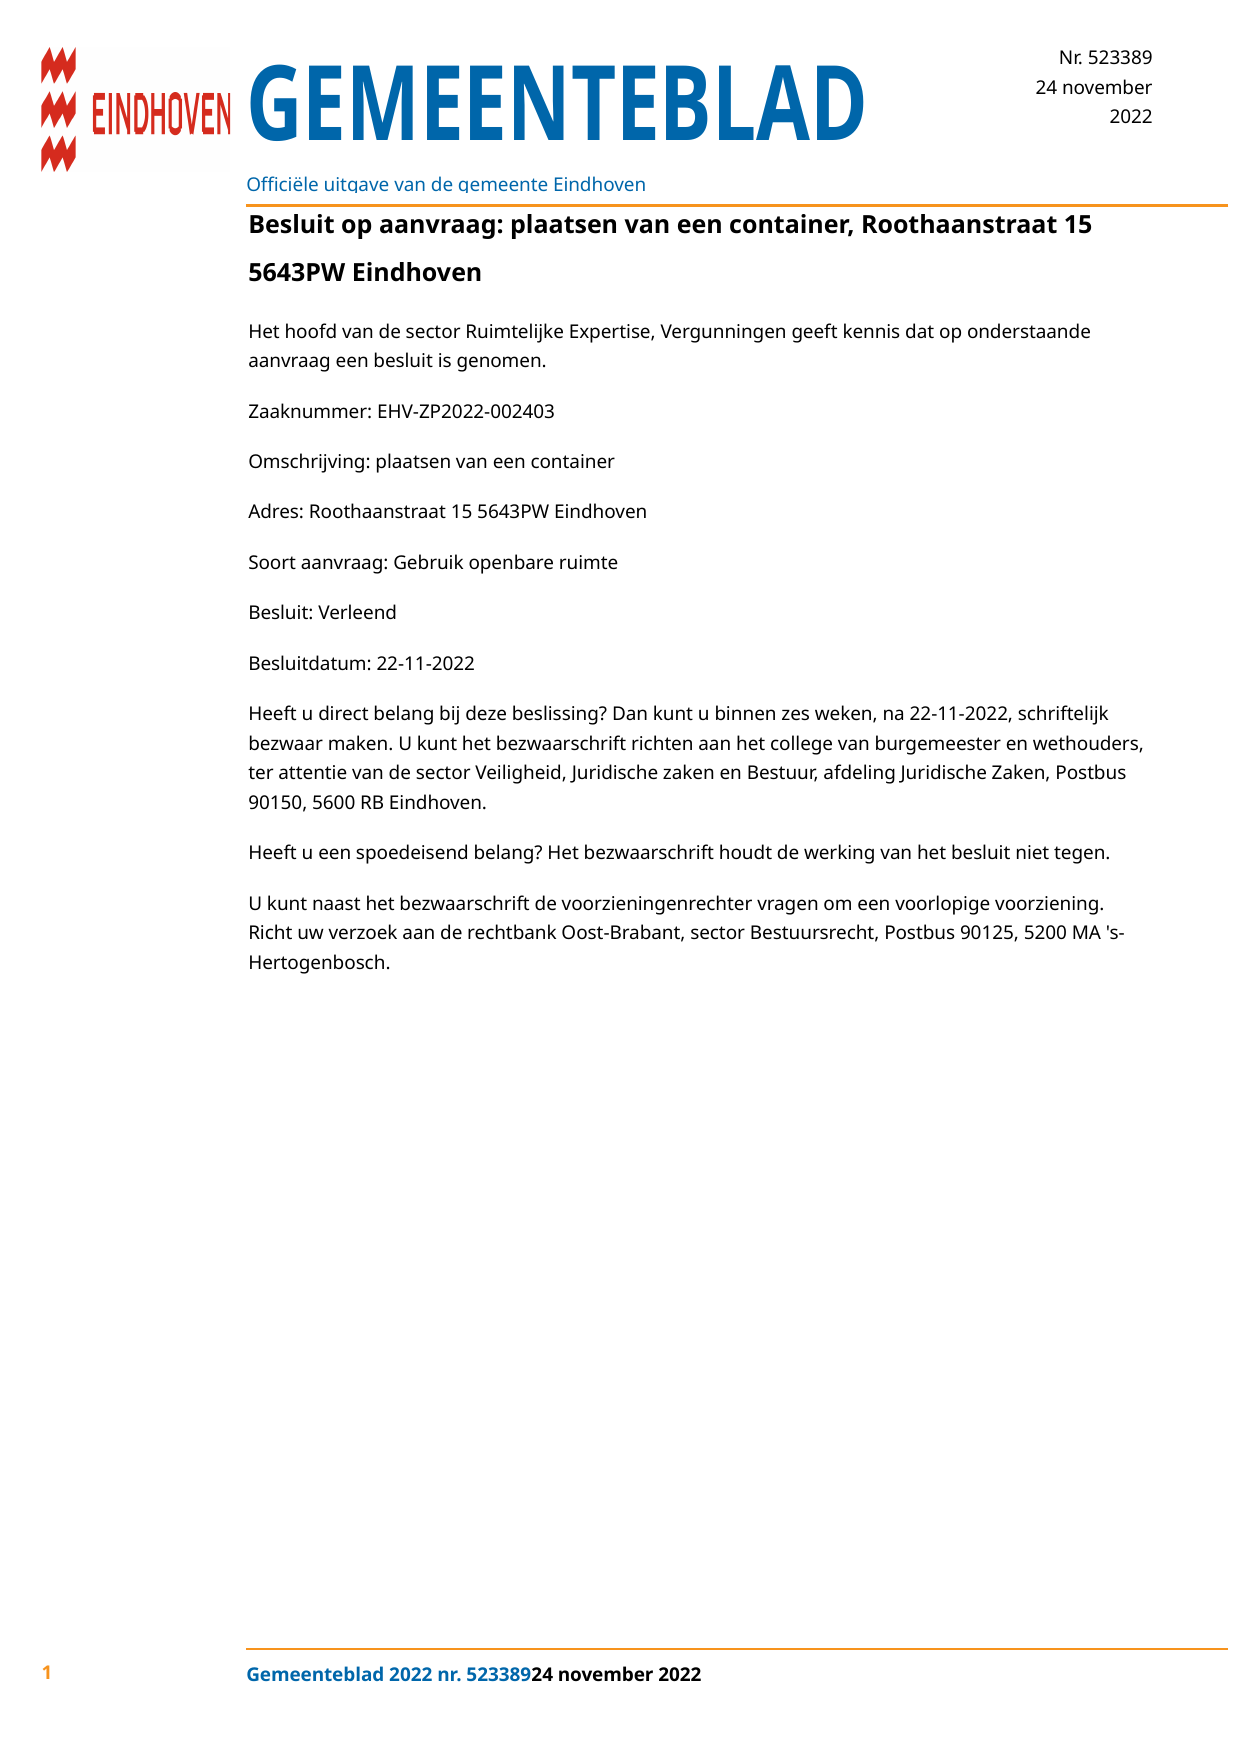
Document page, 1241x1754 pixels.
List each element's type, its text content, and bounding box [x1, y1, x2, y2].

text Besluit: Verleend [248, 599, 1152, 625]
text Het hoofd van de sector Ruimtelijke Expertise, Vergunningen geeft kennis dat op onderstaande aanvraag een besluit is genomen. [248, 318, 1152, 373]
text U kunt naast het bezwaarschrift de voorzieningenrechter vragen om een voorlopige voorziening. Richt uw verzoek aan de rechtbank Oost-Brabant, sector Bestuursrecht, Postbus 90125, 5200 MA 's-Hertogenbosch. [248, 890, 1152, 975]
picture [41, 47, 231, 172]
text Heeft u direct belang bij deze beslissing? Dan kunt u binnen zes weken, na 22-11-2022, schriftelijk bezwaar maken. U kunt het bezwaarschrift richten aan het college van burgemeester en wethouders, ter attentie van de sector Veiligheid, Juridische zaken en Bestuur, afdeling Juridische Zaken, Postbus 90150, 5600 RB Eindhoven. [248, 700, 1152, 815]
text Besluitdatum: 22-11-2022 [248, 650, 1152, 676]
text Besluit op aanvraag: plaatsen van een container, Roothaanstraat 15 5643PW Eindhoven [248, 207, 1152, 288]
text Heeft u een spoedeisend belang? Het bezwaarschrift houdt de werking van het besluit niet tegen. [248, 839, 1152, 865]
text Omschrijving: plaatsen van een container [248, 448, 1152, 474]
text Adres: Roothaanstraat 15 5643PW Eindhoven [248, 499, 1152, 524]
text Zaaknummer: EHV-ZP2022-002403 [248, 398, 1152, 424]
text Soort aanvraag: Gebruik openbare ruimte [248, 549, 1152, 575]
